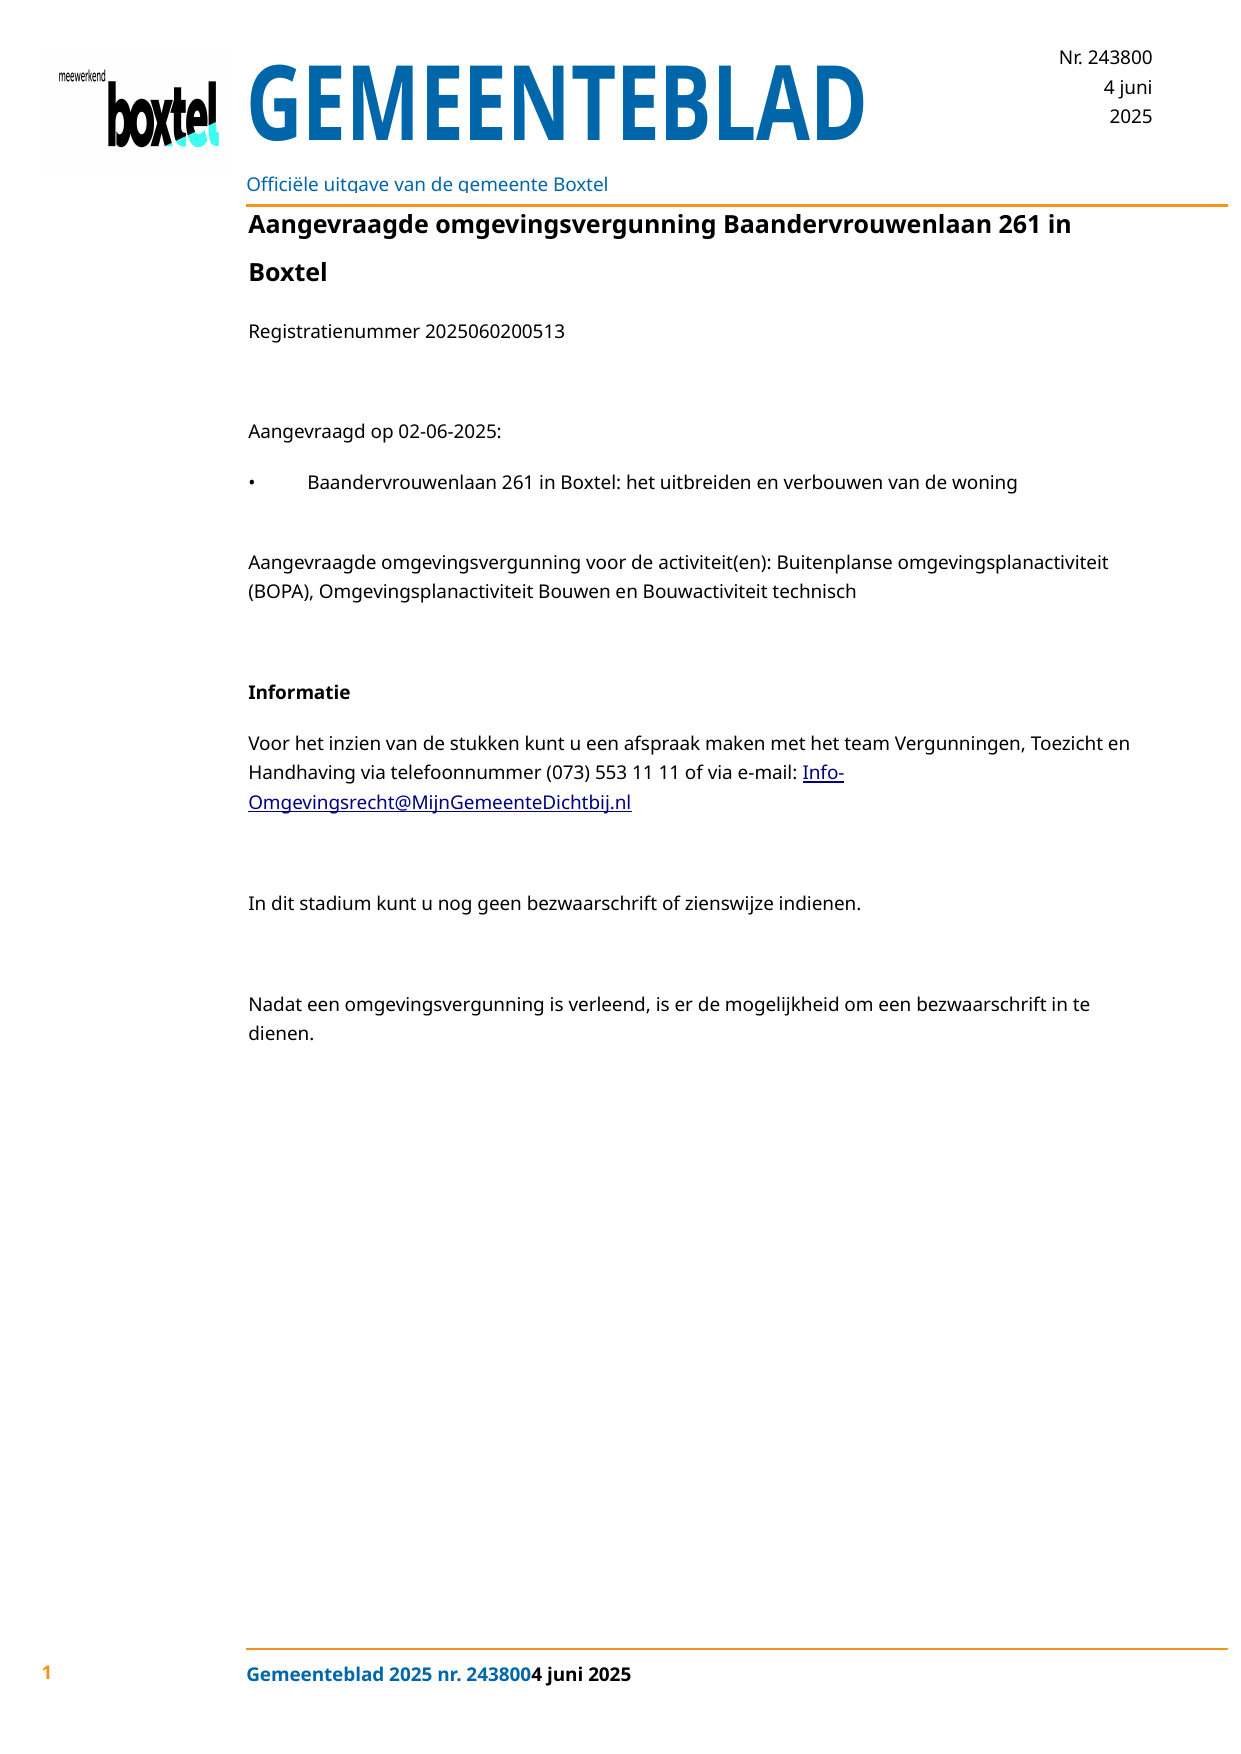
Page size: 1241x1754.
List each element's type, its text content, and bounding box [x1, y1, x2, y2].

text Aangevraagde omgevingsvergunning voor de activiteit(en): Buitenplanse omgevingsplanactiviteit (BOPA), Omgevingsplanactiviteit Bouwen en Bouwactiviteit technisch [248, 549, 1152, 604]
text Aangevraagd op 02-06-2025: [248, 419, 1152, 444]
list Baandervrouwenlaan 261 in Boxtel: het uitbreiden en verbouwen van de woning [248, 469, 1152, 495]
text In dit stadium kunt u nog geen bezwaarschrift of zienswijze indienen. [248, 890, 1152, 916]
text Nadat een omgevingsvergunning is verleend, is er de mogelijkheid om een bezwaarschrift in te dienen. [248, 991, 1152, 1046]
text Informatie [248, 679, 1152, 705]
text Aangevraagde omgevingsvergunning Baandervrouwenlaan 261 in Boxtel [248, 207, 1152, 288]
text Voor het inzien van de stukken kunt u een afspraak maken met het team Vergunningen, Toezicht en Handhaving via telefoonnummer (073) 553 11 11 of via e-mail: Info-Omgevingsrecht@MijnGemeenteDichtbij.nl [248, 730, 1152, 815]
text Registratienummer 2025060200513 [248, 318, 1152, 344]
picture [41, 47, 231, 172]
